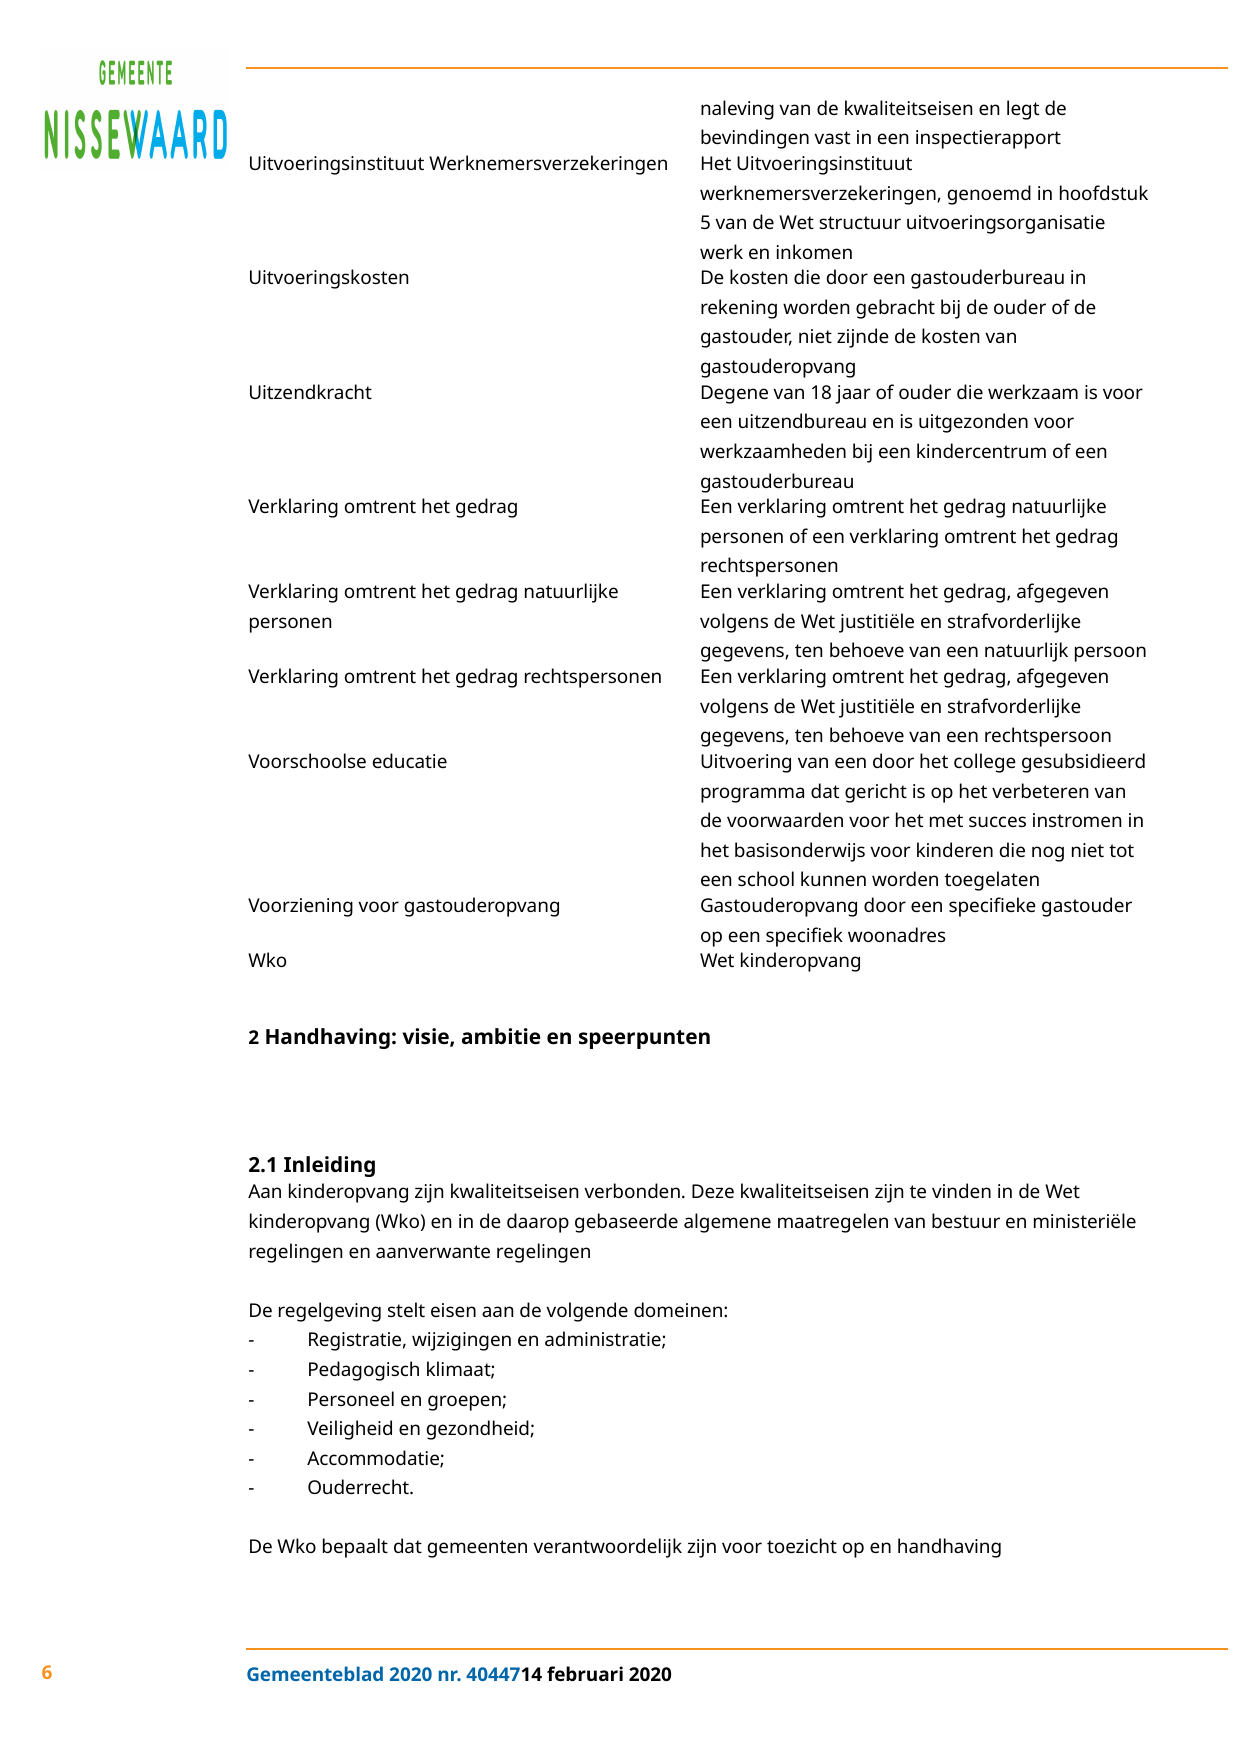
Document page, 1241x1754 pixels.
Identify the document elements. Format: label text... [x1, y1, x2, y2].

table_cell Voorziening voor gastouderopvang [248, 892, 700, 948]
table_cell Het Uitvoeringsinstituut werknemersverzekeringen, genoemd in hoofdstuk 5 van de Wet structuur uitvoeringsorganisatie werk en inkomen [700, 150, 1152, 264]
table_cell Degene van 18 jaar of ouder die werkzaam is voor een uitzendbureau en is uitgezonden voor werkzaamheden bij een kindercentrum of een gastouderbureau [700, 379, 1152, 493]
table_cell Verklaring omtrent het gedrag rechtspersonen [248, 663, 700, 748]
list Ouderrecht. [248, 1474, 1152, 1500]
table_cell Gastouderopvang door een specifieke gastouder op een specifiek woonadres [700, 892, 1152, 948]
table_cell Uitvoeringsinstituut Werknemersverzekeringen [248, 150, 700, 264]
table_cell naleving van de kwaliteitseisen en legt de bevindingen vast in een inspectierapport [700, 95, 1152, 150]
picture [41, 47, 231, 172]
table_cell Voorschoolse educatie [248, 748, 700, 892]
text De regelgeving stelt eisen aan de volgende domeinen: [248, 1297, 1152, 1323]
table_cell Uitzendkracht [248, 379, 700, 493]
list Personeel en groepen; [248, 1386, 1152, 1412]
table_cell Verklaring omtrent het gedrag [248, 494, 700, 578]
text Aan kinderopvang zijn kwaliteitseisen verbonden. Deze kwaliteitseisen zijn te vinden in de Wet kinderopvang (Wko) en in de daarop gebaseerde algemene maatregelen van bestuur en ministeriële regelingen en aanverwante regelingen [248, 1179, 1152, 1264]
table_cell Wko [248, 948, 700, 973]
table_cell Een verklaring omtrent het gedrag natuurlijke personen of een verklaring omtrent het gedrag rechtspersonen [700, 494, 1152, 578]
list Pedagogisch klimaat; [248, 1356, 1152, 1382]
list Veiligheid en gezondheid; [248, 1415, 1152, 1441]
table_cell Uitvoeringskosten [248, 265, 700, 379]
text De Wko bepaalt dat gemeenten verantwoordelijk zijn voor toezicht op en handhaving [248, 1534, 1152, 1559]
table_cell [248, 95, 700, 150]
list Accommodatie; [248, 1445, 1152, 1471]
table_cell Een verklaring omtrent het gedrag, afgegeven volgens de Wet justitiële en strafvorderlijke gegevens, ten behoeve van een rechtspersoon [700, 663, 1152, 748]
table_cell Uitvoering van een door het college gesubsidieerd programma dat gericht is op het verbeteren van de voorwaarden voor het met succes instromen in het basisonderwijs voor kinderen die nog niet tot een school kunnen worden toegelaten [700, 748, 1152, 892]
text 2 Handhaving: visie, ambitie en speerpunten [248, 1022, 1152, 1051]
table_cell Verklaring omtrent het gedrag natuurlijke personen [248, 579, 700, 663]
list Registratie, wijzigingen en administratie; [248, 1327, 1152, 1352]
text 2.1 Inleiding [248, 1150, 1152, 1179]
table_cell Een verklaring omtrent het gedrag, afgegeven volgens de Wet justitiële en strafvorderlijke gegevens, ten behoeve van een natuurlijk persoon [700, 579, 1152, 663]
table_cell Wet kinderopvang [700, 948, 1152, 973]
table_cell De kosten die door een gastouderbureau in rekening worden gebracht bij de ouder of de gastouder, niet zijnde de kosten van gastouderopvang [700, 265, 1152, 379]
